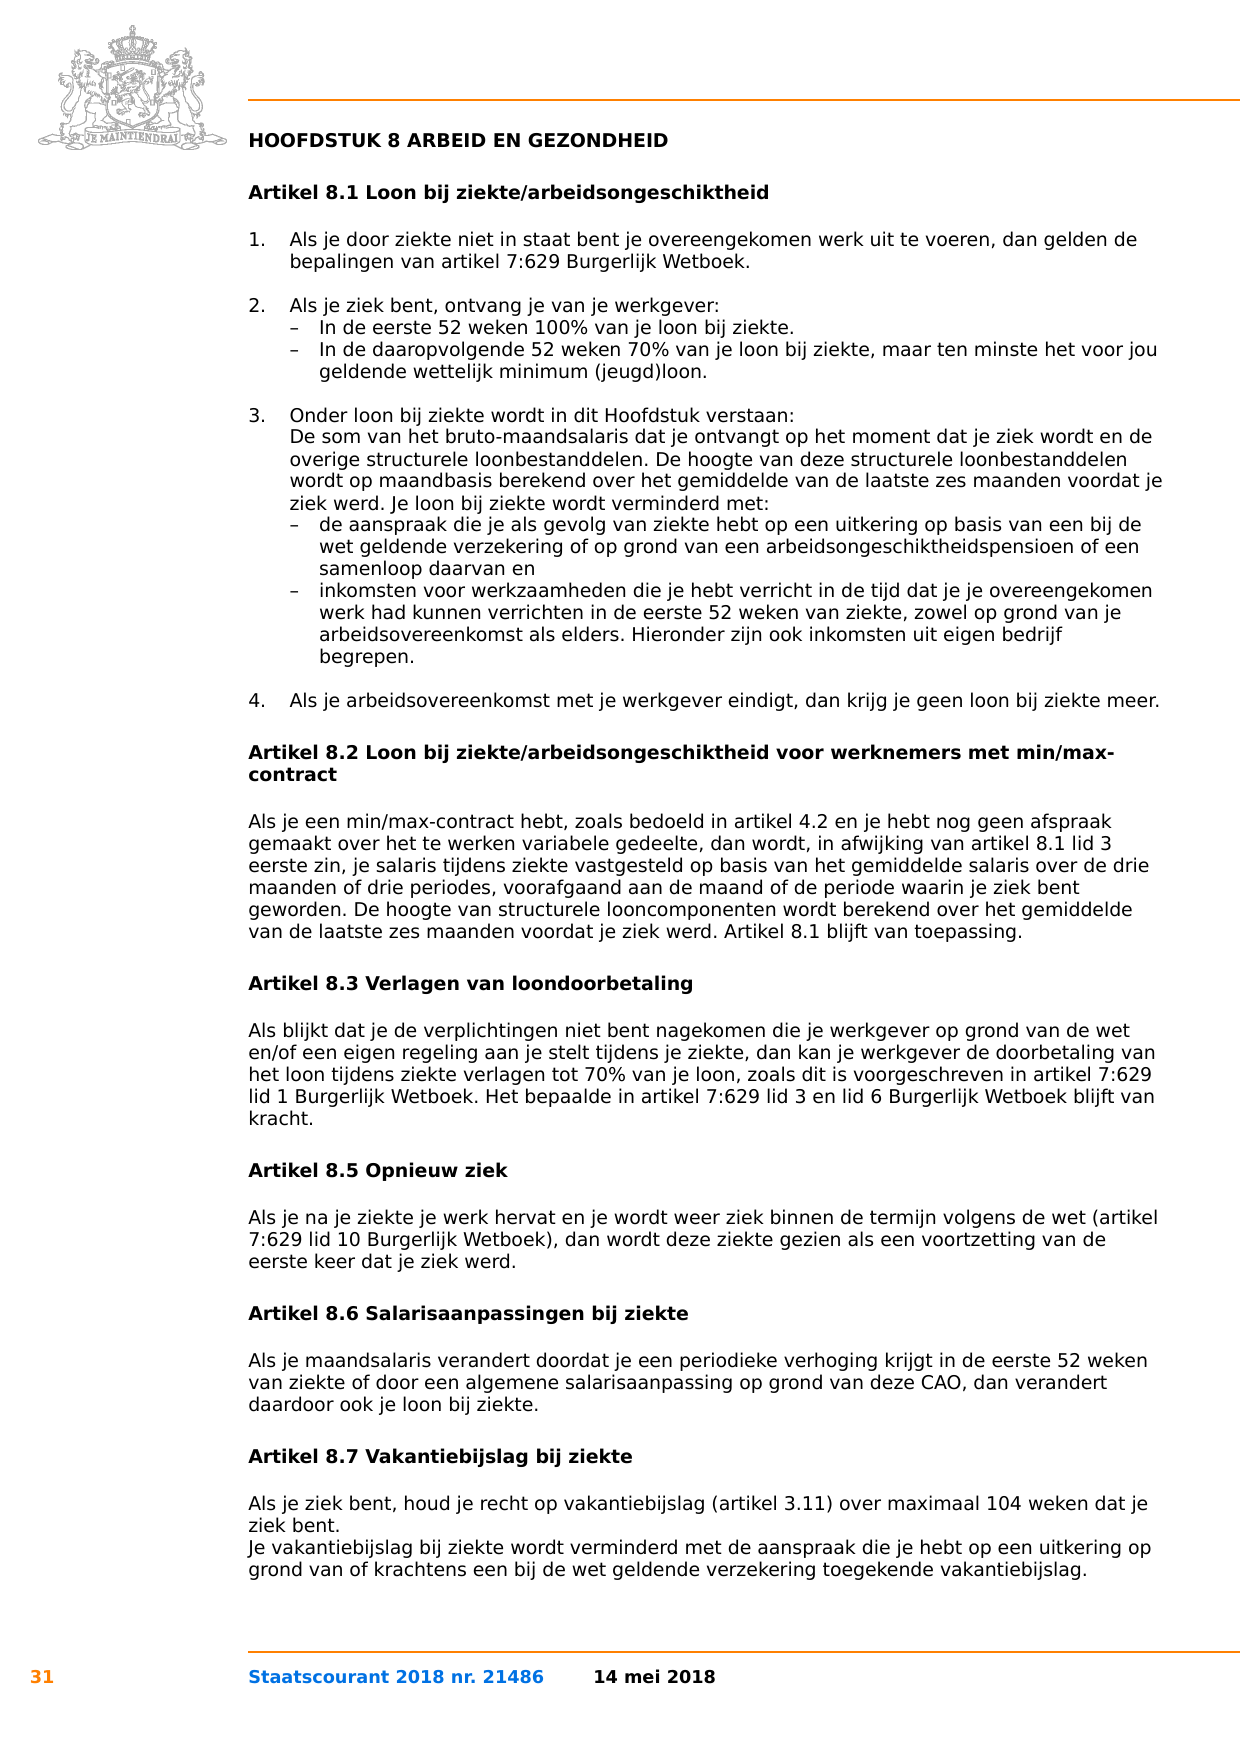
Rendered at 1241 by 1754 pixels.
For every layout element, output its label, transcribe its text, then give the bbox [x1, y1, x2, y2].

text – de aanspraak die je als gevolg van ziekte hebt op een uitkering op basis van een bij de wet geldende verzekering of op grond van een arbeidsongeschiktheidspensioen of een samenloop daarvan en [289, 514, 1163, 580]
subtitle Artikel 8.5 Opnieuw ziek [248, 1160, 1163, 1182]
text – In de eerste 52 weken 100% van je loon bij ziekte. [289, 317, 1163, 339]
subtitle Artikel 8.1 Loon bij ziekte/arbeidsongeschiktheid [248, 182, 1163, 204]
text Als je ziek bent, houd je recht op vakantiebijslag (artikel 3.11) over maximaal 104 weken dat je ziek bent. [248, 1493, 1163, 1537]
text 3. Onder loon bij ziekte wordt in dit Hoofdstuk verstaan: [248, 404, 1163, 426]
text Als je een min/max-contract hebt, zoals bedoeld in artikel 4.2 en je hebt nog geen afspraak gemaakt over het te werken variabele gedeelte, dan wordt, in afwijking van artikel 8.1 lid 3 eerste zin, je salaris tijdens ziekte vastgesteld op basis van het gemiddelde salaris over de drie maanden of drie periodes, voorafgaand aan de maand of de periode waarin je ziek bent geworden. De hoogte van structurele looncomponenten wordt berekend over het gemiddelde van de laatste zes maanden voordat je ziek werd. Artikel 8.1 blijft van toepassing. [248, 811, 1163, 943]
subtitle Artikel 8.7 Vakantiebijslag bij ziekte [248, 1446, 1163, 1468]
text Als blijkt dat je de verplichtingen niet bent nagekomen die je werkgever op grond van de wet en/of een eigen regeling aan je stelt tijdens je ziekte, dan kan je werkgever de doorbetaling van het loon tijdens ziekte verlagen tot 70% van je loon, zoals dit is voorgeschreven in artikel 7:629 lid 1 Burgerlijk Wetboek. Het bepaalde in artikel 7:629 lid 3 en lid 6 Burgerlijk Wetboek blijft van kracht. [248, 1020, 1163, 1130]
text 2. Als je ziek bent, ontvang je van je werkgever: [248, 295, 1163, 317]
subtitle Artikel 8.6 Salarisaanpassingen bij ziekte [248, 1303, 1163, 1325]
subtitle Artikel 8.2 Loon bij ziekte/arbeidsongeschiktheid voor werknemers met min/max-contract [248, 742, 1163, 786]
subtitle HOOFDSTUK 8 ARBEID EN GEZONDHEID [248, 130, 1163, 152]
text Als je maandsalaris verandert doordat je een periodieke verhoging krijgt in de eerste 52 weken van ziekte of door een algemene salarisaanpassing op grond van deze CAO, dan verandert daardoor ook je loon bij ziekte. [248, 1350, 1163, 1416]
subtitle Artikel 8.3 Verlagen van loondoorbetaling [248, 973, 1163, 995]
text Je vakantiebijslag bij ziekte wordt verminderd met de aanspraak die je hebt op een uitkering op grond van of krachtens een bij de wet geldende verzekering toegekende vakantiebijslag. [248, 1537, 1163, 1581]
text 1. Als je door ziekte niet in staat bent je overeengekomen werk uit te voeren, dan gelden de bepalingen van artikel 7:629 Burgerlijk Wetboek. [248, 229, 1163, 273]
text – In de daaropvolgende 52 weken 70% van je loon bij ziekte, maar ten minste het voor jou geldende wettelijk minimum (jeugd)loon. [289, 339, 1163, 383]
text – inkomsten voor werkzaamheden die je hebt verricht in de tijd dat je je overeengekomen werk had kunnen verrichten in de eerste 52 weken van ziekte, zowel op grond van je arbeidsovereenkomst als elders. Hieronder zijn ook inkomsten uit eigen bedrijf begrepen. [289, 580, 1163, 668]
text De som van het bruto-maandsalaris dat je ontvangt op het moment dat je ziek wordt en de overige structurele loonbestanddelen. De hoogte van deze structurele loonbestanddelen wordt op maandbasis berekend over het gemiddelde van de laatste zes maanden voordat je ziek werd. Je loon bij ziekte wordt verminderd met: [289, 426, 1163, 514]
text Als je na je ziekte je werk hervat en je wordt weer ziek binnen de termijn volgens de wet (artikel 7:629 lid 10 Burgerlijk Wetboek), dan wordt deze ziekte gezien als een voortzetting van de eerste keer dat je ziek werd. [248, 1207, 1163, 1273]
text 4. Als je arbeidsovereenkomst met je werkgever eindigt, dan krijg je geen loon bij ziekte meer. [248, 690, 1163, 712]
picture [38, 25, 227, 150]
